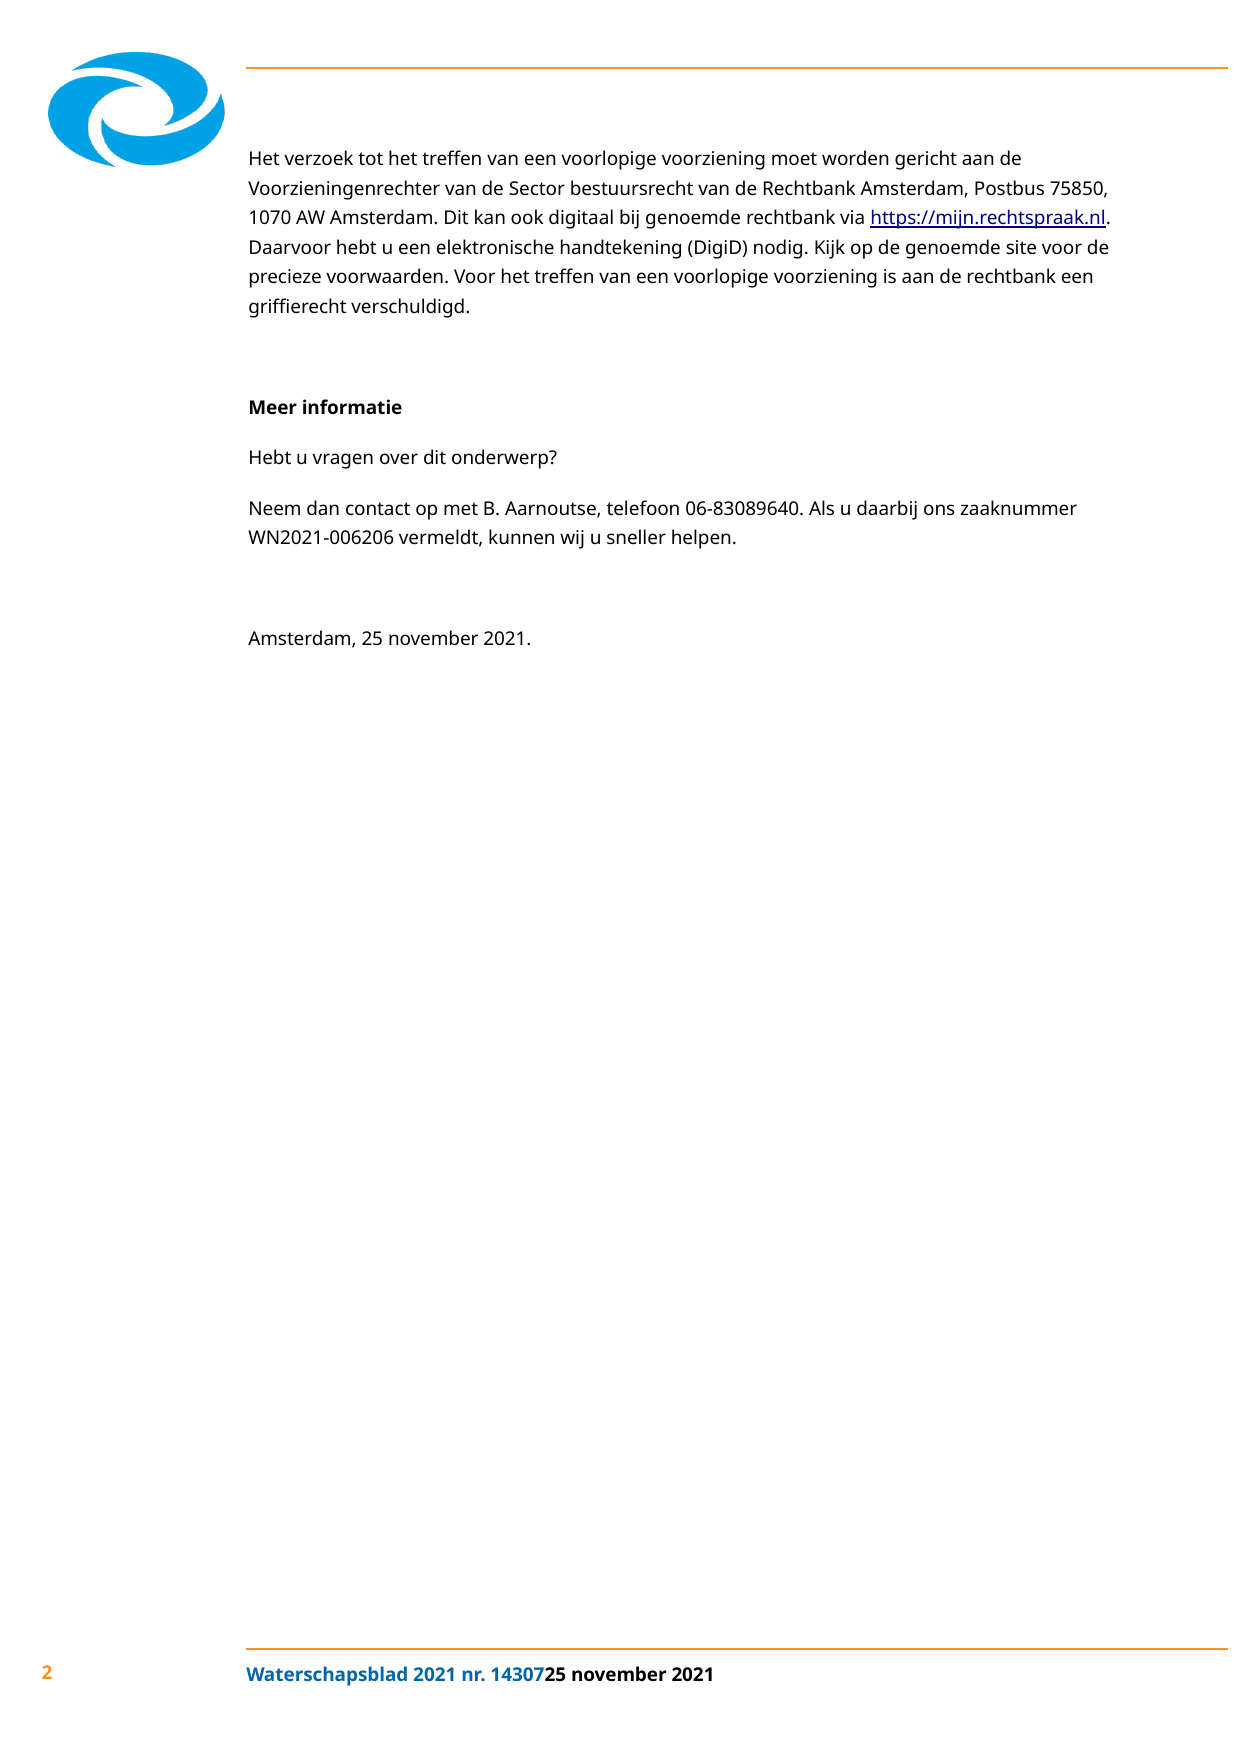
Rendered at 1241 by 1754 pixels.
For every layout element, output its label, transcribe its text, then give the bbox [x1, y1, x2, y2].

picture [41, 47, 231, 172]
text Neem dan contact op met B. Aarnoutse, telefoon 06-83089640. Als u daarbij ons zaaknummer WN2021-006206 vermeldt, kunnen wij u sneller helpen. [248, 495, 1152, 550]
text Het verzoek tot het treffen van een voorlopige voorziening moet worden gericht aan de Voorzieningenrechter van de Sector bestuursrecht van de Rechtbank Amsterdam, Postbus 75850, 1070 AW Amsterdam. Dit kan ook digitaal bij genoemde rechtbank via https://mijn.rechtspraak.nl. Daarvoor hebt u een elektronische handtekening (DigiD) nodig. Kijk op de genoemde site voor de precieze voorwaarden. Voor het treffen van een voorlopige voorziening is aan de rechtbank een griffierecht verschuldigd. [248, 145, 1152, 319]
text Meer informatie [248, 394, 1152, 420]
text Amsterdam, 25 november 2021. [248, 625, 1152, 651]
text Hebt u vragen over dit onderwerp? [248, 444, 1152, 470]
